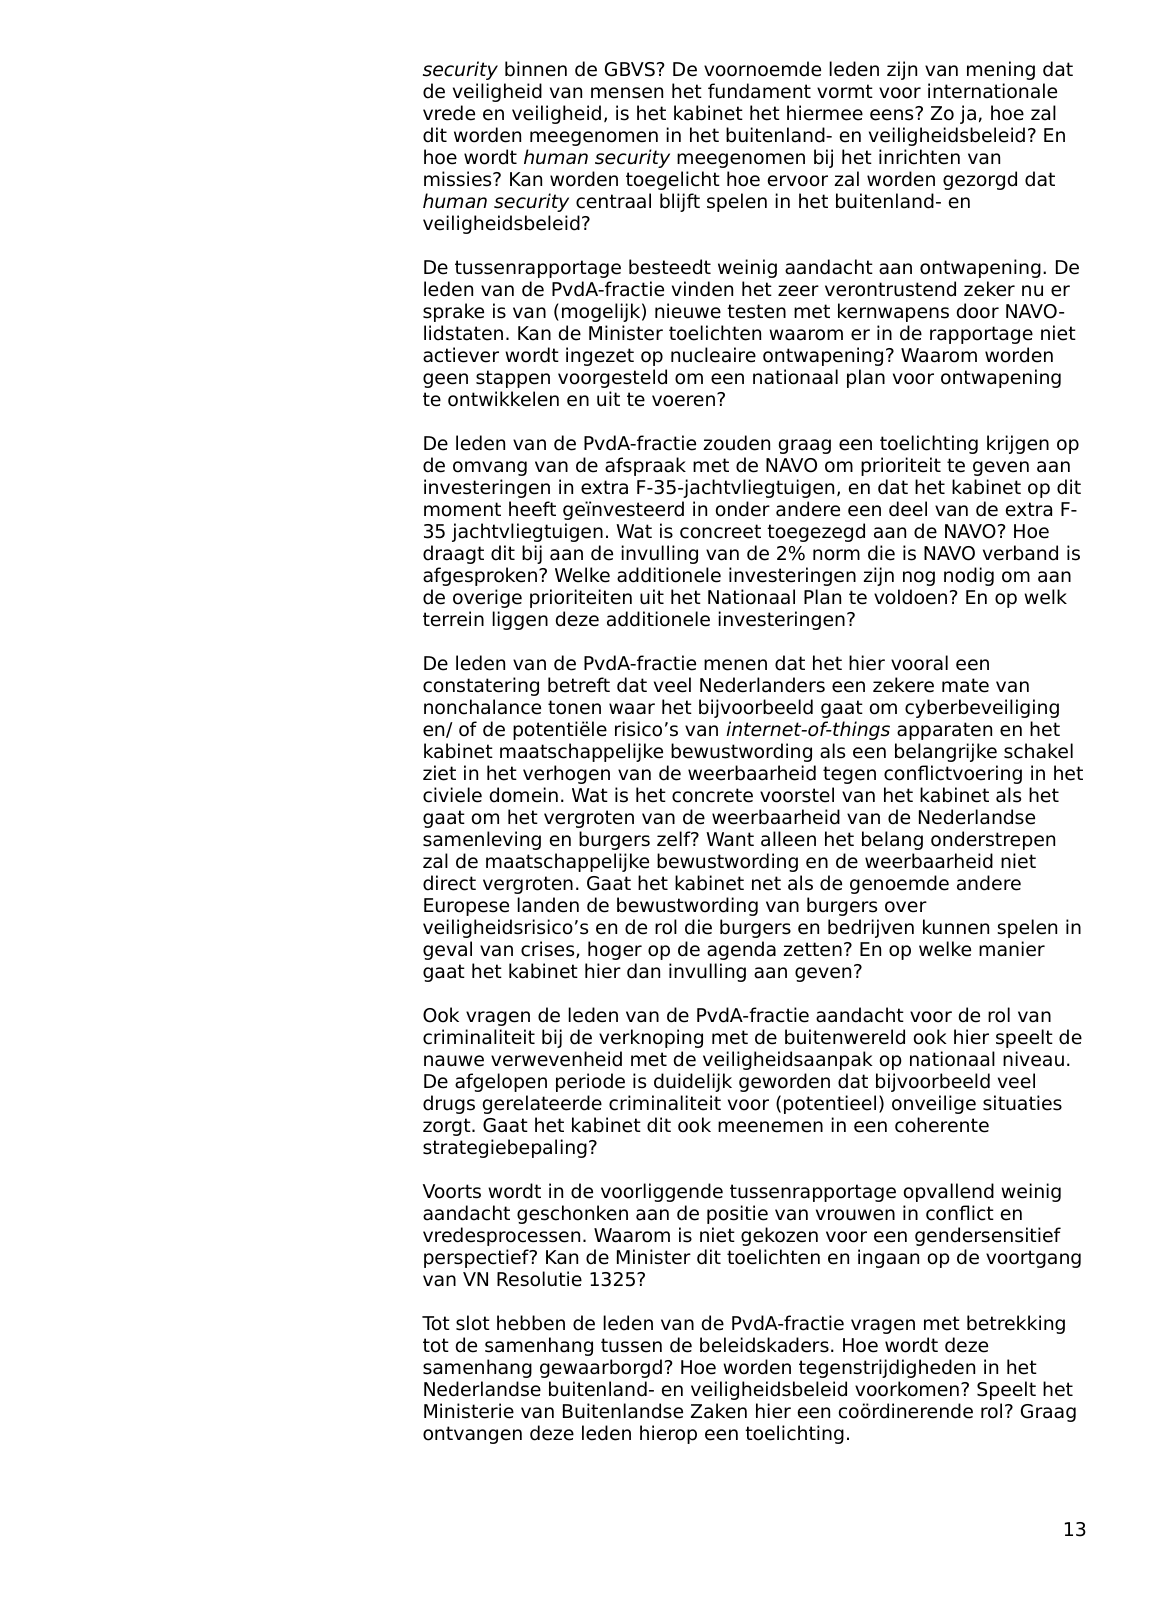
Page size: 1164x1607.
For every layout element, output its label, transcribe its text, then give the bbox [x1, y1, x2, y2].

text De leden van de PvdA-fractie menen dat het hier vooral een constatering betreft dat veel Nederlanders een zekere mate van nonchalance tonen waar het bijvoorbeeld gaat om cyberbeveiliging en/ of de potentiële risico’s van internet-of-things apparaten en het kabinet maatschappelijke bewustwording als een belangrijke schakel ziet in het verhogen van de weerbaarheid tegen conflictvoering in het civiele domein. Wat is het concrete voorstel van het kabinet als het gaat om het vergroten van de weerbaarheid van de Nederlandse samenleving en burgers zelf? Want alleen het belang onderstrepen zal de maatschappelijke bewustwording en de weerbaarheid niet direct vergroten. Gaat het kabinet net als de genoemde andere Europese landen de bewustwording van burgers over veiligheidsrisico’s en de rol die burgers en bedrijven kunnen spelen in geval van crises, hoger op de agenda zetten? En op welke manier gaat het kabinet hier dan invulling aan geven? [422, 653, 1087, 983]
text Ook vragen de leden van de PvdA-fractie aandacht voor de rol van criminaliteit bij de verknoping met de buitenwereld ook hier speelt de nauwe verwevenheid met de veiligheidsaanpak op nationaal niveau. De afgelopen periode is duidelijk geworden dat bijvoorbeeld veel drugs gerelateerde criminaliteit voor (potentieel) onveilige situaties zorgt. Gaat het kabinet dit ook meenemen in een coherente strategiebepaling? [422, 1005, 1087, 1159]
text De tussenrapportage besteedt weinig aandacht aan ontwapening. De leden van de PvdA-fractie vinden het zeer verontrustend zeker nu er sprake is van (mogelijk) nieuwe testen met kernwapens door NAVO-lidstaten. Kan de Minister toelichten waarom er in de rapportage niet actiever wordt ingezet op nucleaire ontwapening? Waarom worden geen stappen voorgesteld om een nationaal plan voor ontwapening te ontwikkelen en uit te voeren? [422, 257, 1087, 411]
text Voorts wordt in de voorliggende tussenrapportage opvallend weinig aandacht geschonken aan de positie van vrouwen in conflict en vredesprocessen. Waarom is niet gekozen voor een gendersensitief perspectief? Kan de Minister dit toelichten en ingaan op de voortgang van VN Resolutie 1325? [422, 1181, 1087, 1291]
text security binnen de GBVS? De voornoemde leden zijn van mening dat de veiligheid van mensen het fundament vormt voor internationale vrede en veiligheid, is het kabinet het hiermee eens? Zo ja, hoe zal dit worden meegenomen in het buitenland- en veiligheidsbeleid? En hoe wordt human security meegenomen bij het inrichten van missies? Kan worden toegelicht hoe ervoor zal worden gezorgd dat human security centraal blijft spelen in het buitenland- en veiligheidsbeleid? [422, 59, 1087, 235]
text De leden van de PvdA-fractie zouden graag een toelichting krijgen op de omvang van de afspraak met de NAVO om prioriteit te geven aan investeringen in extra F-35-jachtvliegtuigen, en dat het kabinet op dit moment heeft geïnvesteerd in onder andere een deel van de extra F-35 jachtvliegtuigen. Wat is concreet toegezegd aan de NAVO? Hoe draagt dit bij aan de invulling van de 2% norm die is NAVO verband is afgesproken? Welke additionele investeringen zijn nog nodig om aan de overige prioriteiten uit het Nationaal Plan te voldoen? En op welk terrein liggen deze additionele investeringen? [422, 433, 1087, 631]
text Tot slot hebben de leden van de PvdA-fractie vragen met betrekking tot de samenhang tussen de beleidskaders. Hoe wordt deze samenhang gewaarborgd? Hoe worden tegenstrijdigheden in het Nederlandse buitenland- en veiligheidsbeleid voorkomen? Speelt het Ministerie van Buitenlandse Zaken hier een coördinerende rol? Graag ontvangen deze leden hierop een toelichting. [422, 1313, 1087, 1445]
